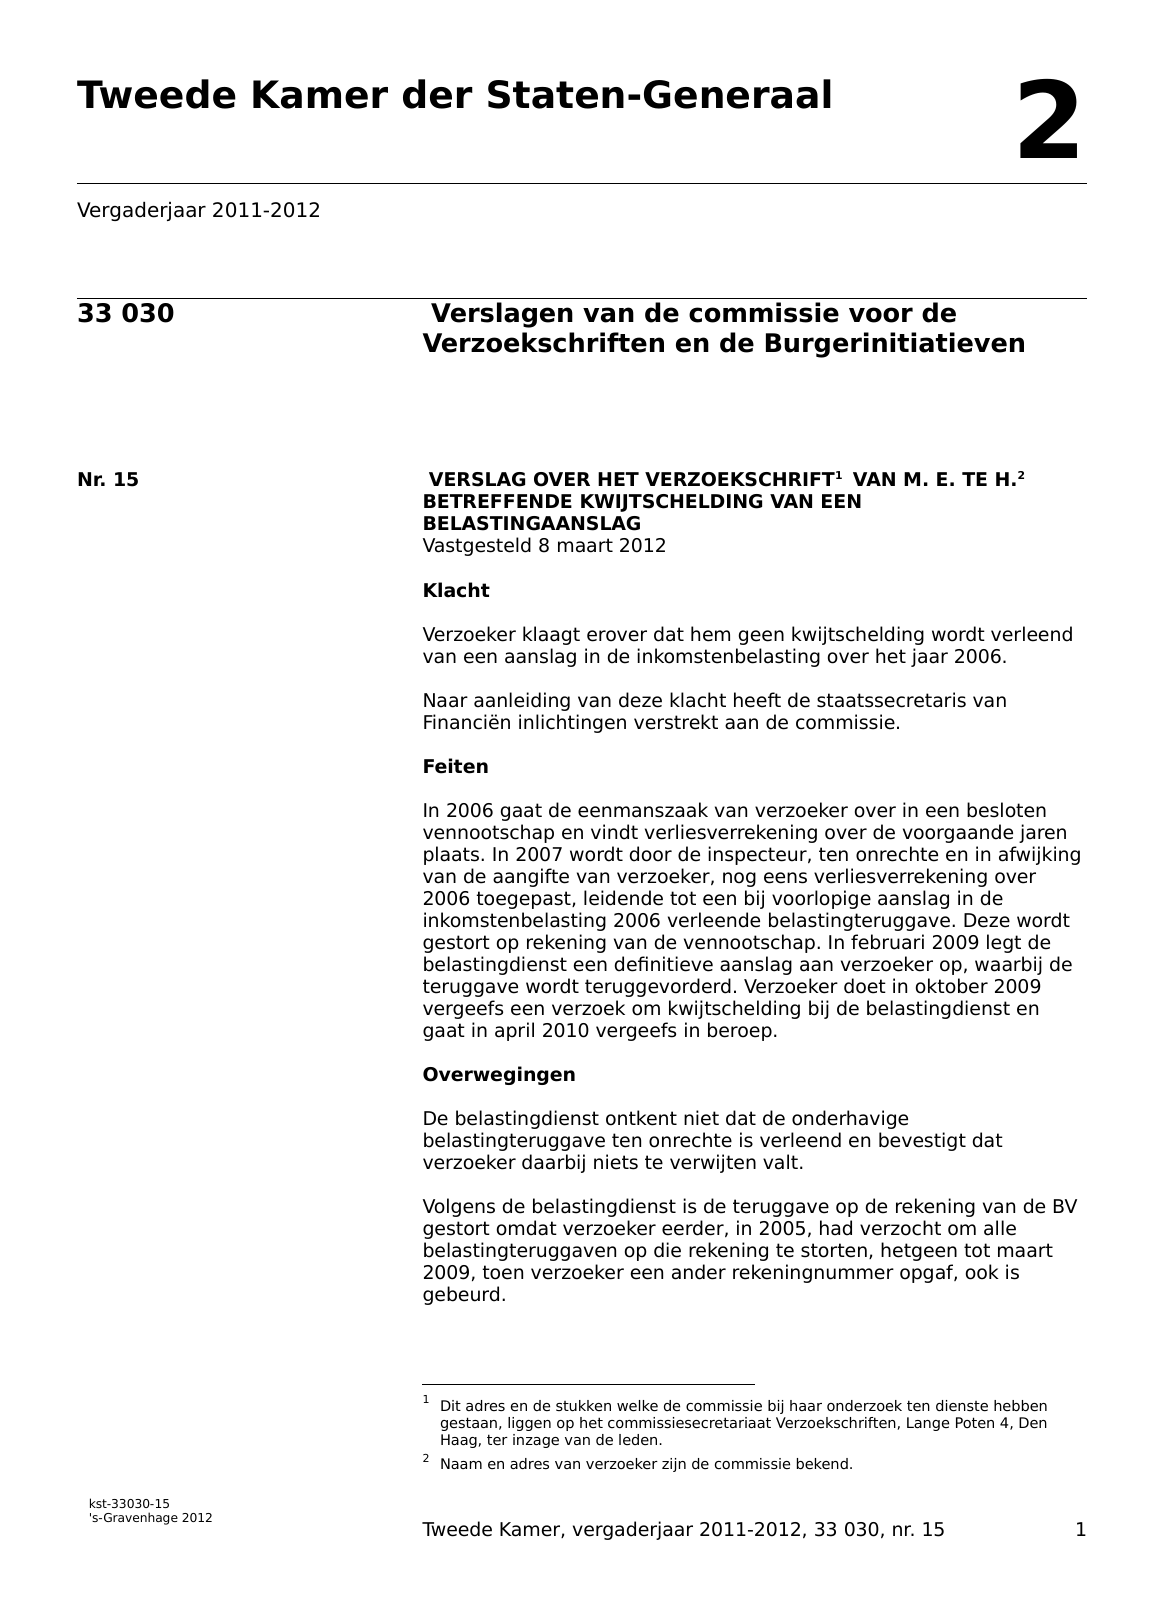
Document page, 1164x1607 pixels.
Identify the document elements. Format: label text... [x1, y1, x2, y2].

subtitle Nr. 15 VERSLAG OVER HET VERZOEKSCHRIFT VAN M. E. TE H. BETREFFENDE KWIJTSCHELDING VAN EEN BELASTINGAANSLAG [77, 469, 1087, 535]
text In 2006 gaat de eenmanszaak van verzoeker over in een besloten vennootschap en vindt verliesverrekening over de voorgaande jaren plaats. In 2007 wordt door de inspecteur, ten onrechte en in afwijking van de aangifte van verzoeker, nog eens verliesverrekening over 2006 toegepast, leidende tot een bij voorlopige aanslag in de inkomstenbelasting 2006 verleende belastingteruggave. Deze wordt gestort op rekening van de vennootschap. In februari 2009 legt de belastingdienst een definitieve aanslag aan verzoeker op, waarbij de teruggave wordt teruggevorderd. Verzoeker doet in oktober 2009 vergeefs een verzoek om kwijtschelding bij de belastingdienst en gaat in april 2010 vergeefs in beroep. [422, 800, 1087, 1042]
text Naam en adres van verzoeker zijn de commissie bekend. [422, 1452, 1087, 1474]
text Vastgesteld 8 maart 2012 [422, 535, 1087, 557]
subtitle Overwegingen [422, 1064, 1087, 1086]
table_header 2 [886, 59, 1087, 183]
subtitle Klacht [422, 579, 1087, 601]
subtitle 33 030 Verslagen van de commissie voor de Verzoekschriften en de Burgerinitiatieven [77, 299, 1087, 358]
text Volgens de belastingdienst is de teruggave op de rekening van de BV gestort omdat verzoeker eerder, in 2005, had verzocht om alle belastingteruggaven op die rekening te storten, hetgeen tot maart 2009, toen verzoeker een ander rekeningnummer opgaf, ook is gebeurd. [422, 1196, 1087, 1306]
text kst-33030-15 [88, 1497, 323, 1511]
text 's-Gravenhage 2012 [88, 1511, 323, 1525]
table_header Tweede Kamer der Staten-Generaal [77, 59, 886, 183]
text Verzoeker klaagt erover dat hem geen kwijtschelding wordt verleend van een aanslag in de inkomstenbelasting over het jaar 2006. [422, 624, 1087, 668]
table_cell Vergaderjaar 2011-2012 [77, 184, 1087, 298]
text Dit adres en de stukken welke de commissie bij haar onderzoek ten dienste hebben gestaan, liggen op het commissiesecretariaat Verzoekschriften, Lange Poten 4, Den Haag, ter inzage van de leden. [422, 1393, 1087, 1449]
subtitle Feiten [422, 756, 1087, 778]
text De belastingdienst ontkent niet dat de onderhavige belastingteruggave ten onrechte is verleend en bevestigt dat verzoeker daarbij niets te verwijten valt. [422, 1108, 1087, 1174]
text Naar aanleiding van deze klacht heeft de staatssecretaris van Financiën inlichtingen verstrekt aan de commissie. [422, 690, 1087, 734]
